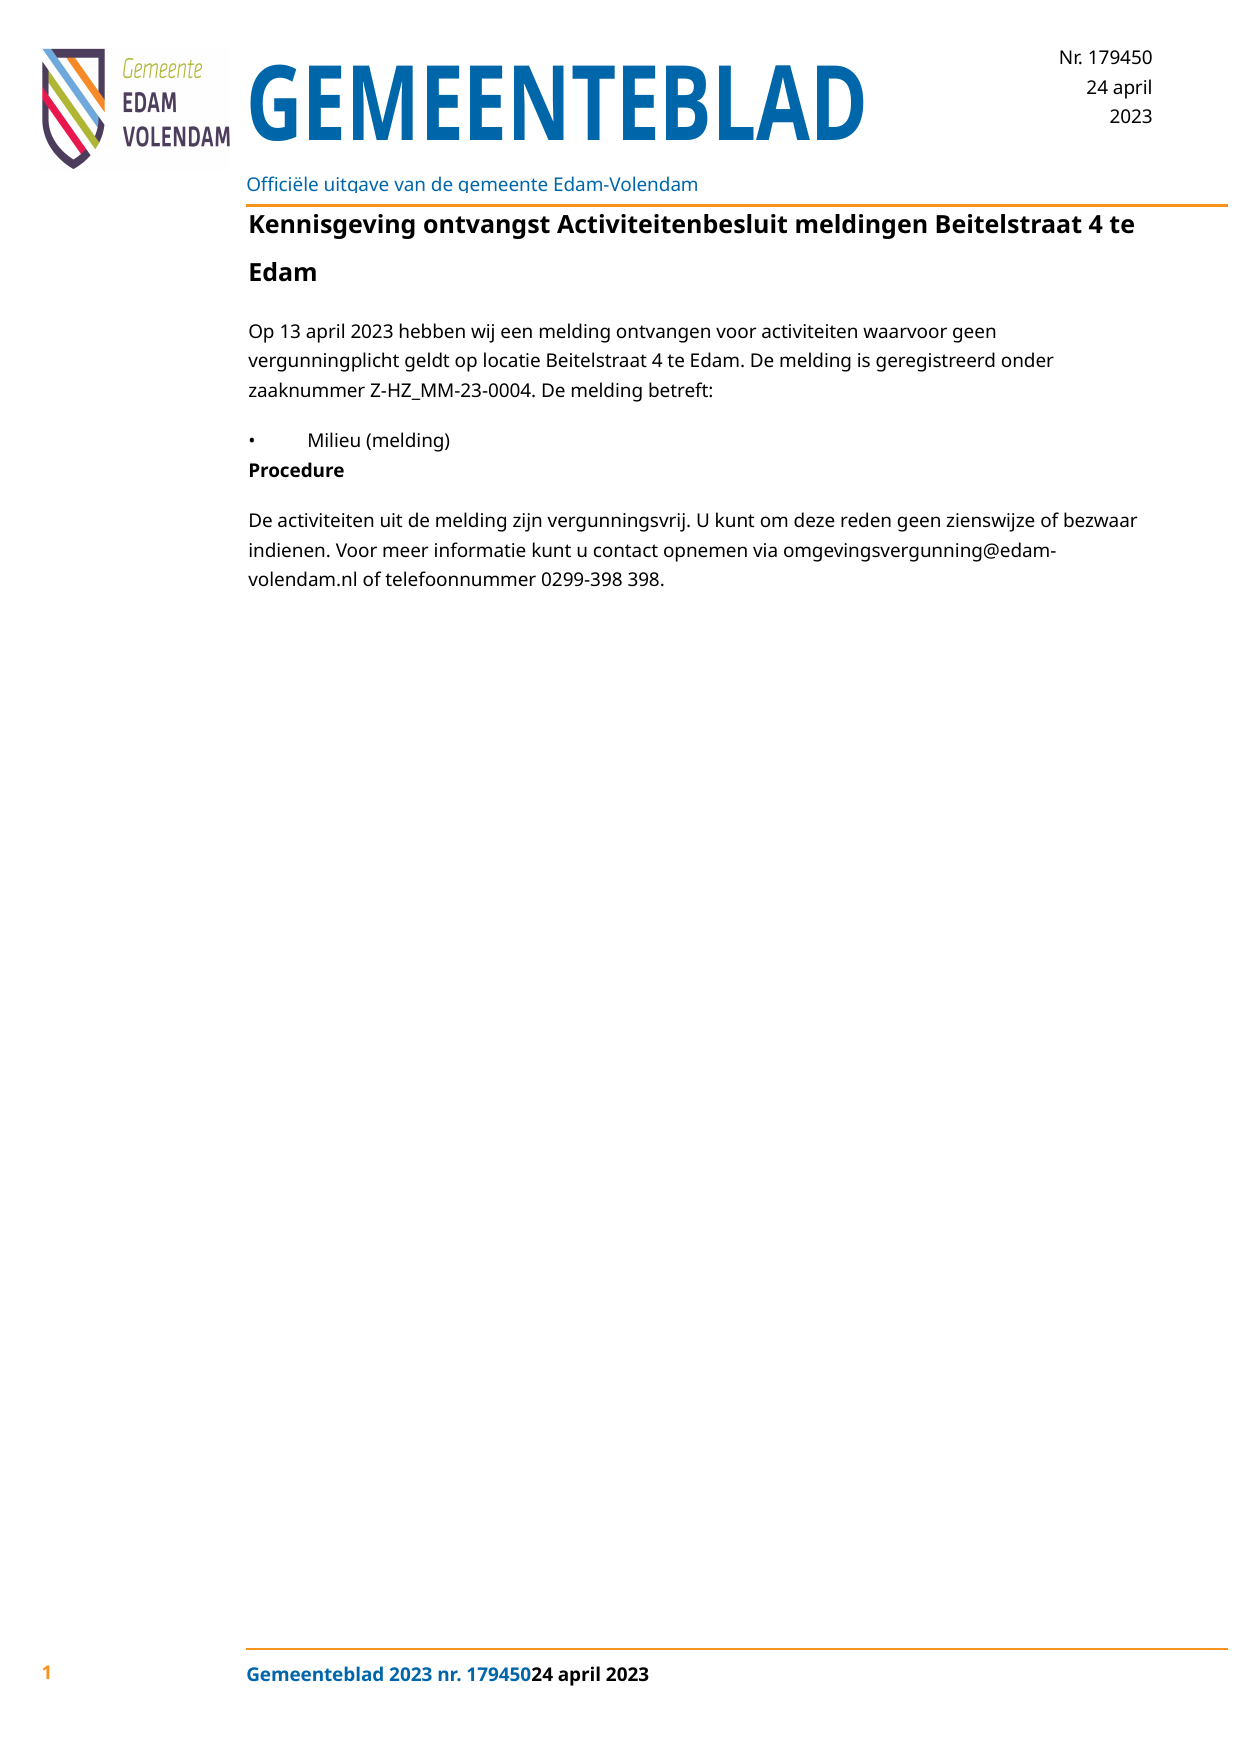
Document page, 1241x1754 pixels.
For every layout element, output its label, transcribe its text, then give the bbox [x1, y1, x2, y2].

text Op 13 april 2023 hebben wij een melding ontvangen voor activiteiten waarvoor geen vergunningplicht geldt op locatie Beitelstraat 4 te Edam. De melding is geregistreerd onder zaaknummer Z-HZ_MM-23-0004. De melding betreft: [248, 318, 1152, 403]
text Kennisgeving ontvangst Activiteitenbesluit meldingen Beitelstraat 4 te Edam [248, 207, 1152, 288]
picture [41, 47, 231, 172]
text De activiteiten uit de melding zijn vergunningsvrij. U kunt om deze reden geen zienswijze of bezwaar indienen. Voor meer informatie kunt u contact opnemen via omgevingsvergunning@edam-volendam.nl of telefoonnummer 0299-398 398. [248, 507, 1152, 592]
list Milieu (melding) [248, 427, 1152, 453]
text Procedure [248, 457, 1152, 483]
